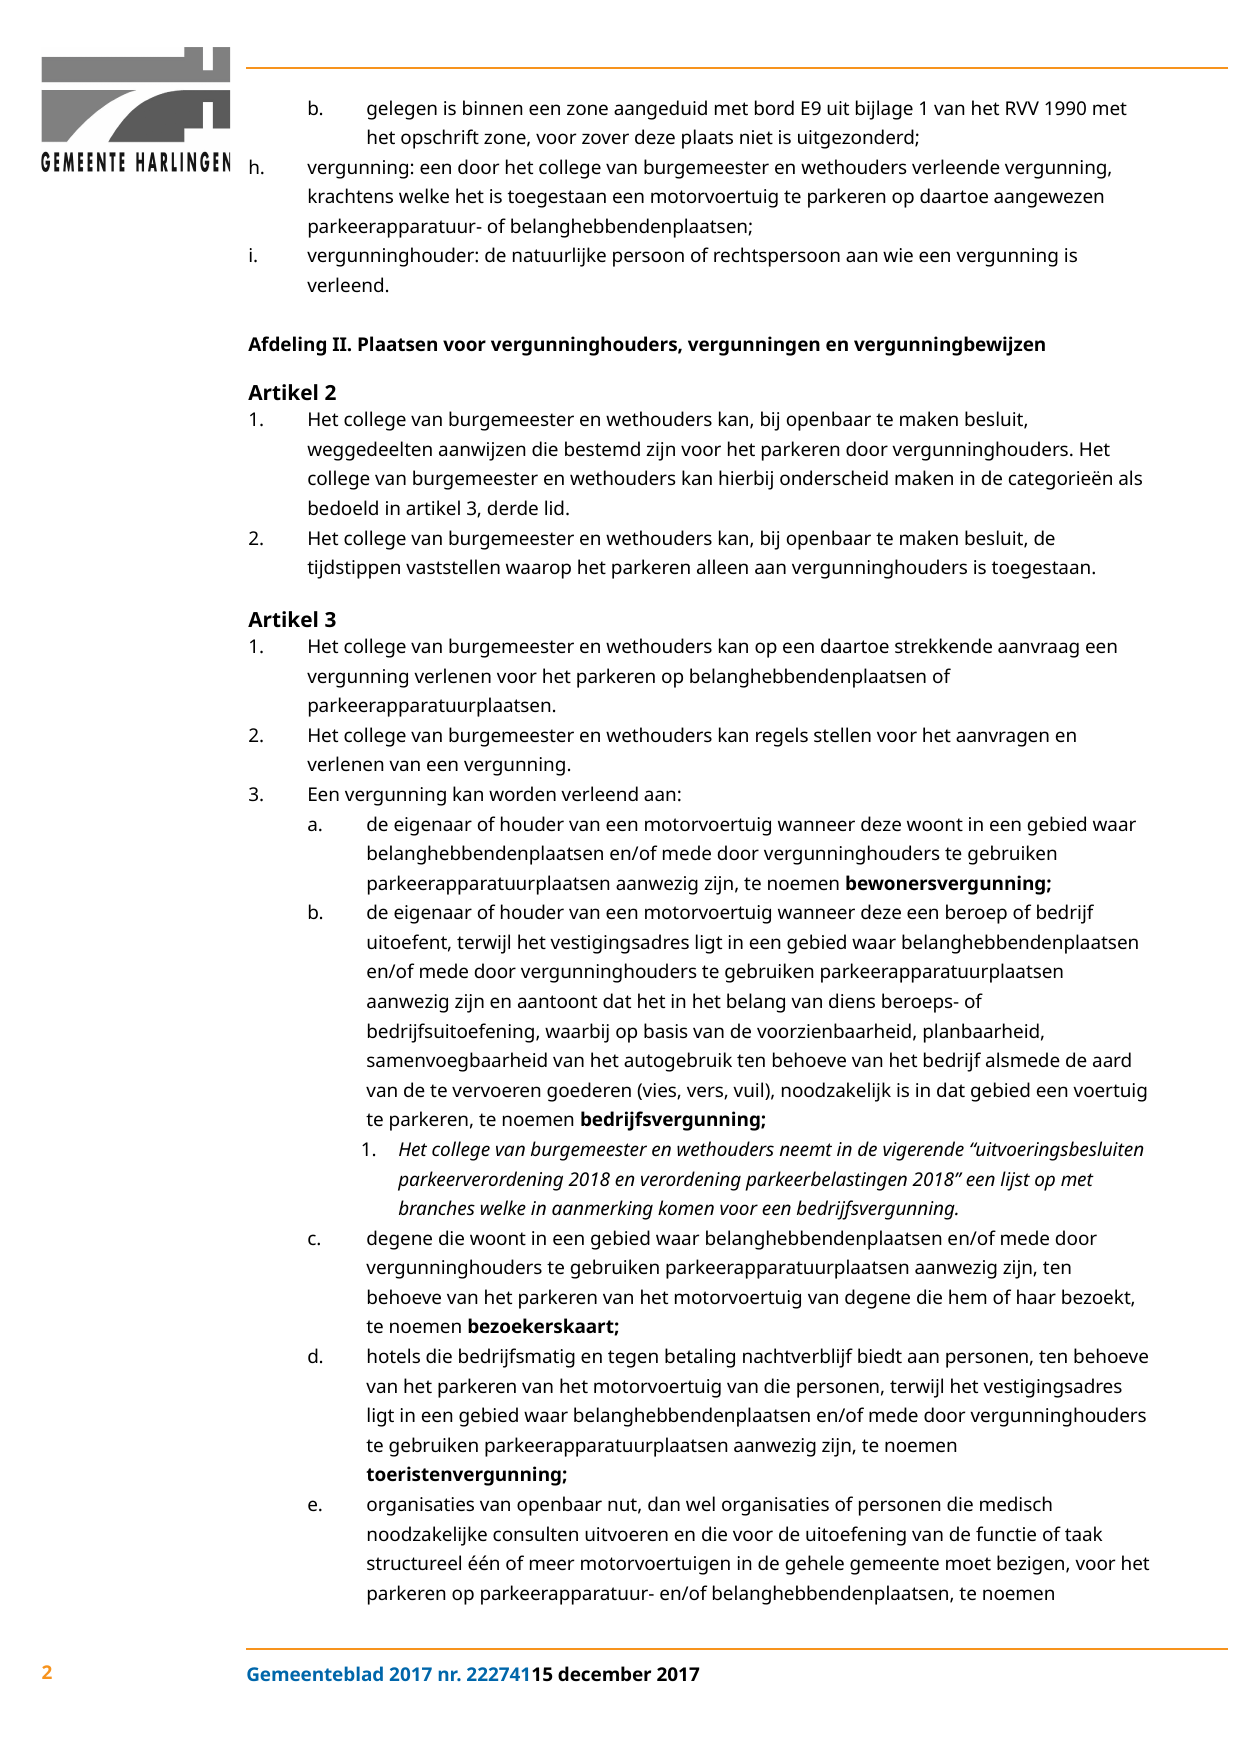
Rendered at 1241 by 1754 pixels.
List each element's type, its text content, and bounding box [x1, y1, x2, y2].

list gelegen is binnen een zone aangeduid met bord E9 uit bijlage 1 van het RVV 1990 met het opschrift zone, voor zover deze plaats niet is uitgezonderd; [307, 95, 1152, 150]
text Artikel 2 [248, 378, 1152, 406]
picture [41, 47, 231, 172]
list Het college van burgemeester en wethouders kan regels stellen voor het aanvragen en verlenen van een vergunning. [248, 722, 1152, 777]
list vergunning: een door het college van burgemeester en wethouders verleende vergunning, krachtens welke het is toegestaan een motorvoertuig te parkeren op daartoe aangewezen parkeerapparatuur- of belanghebbendenplaatsen; [248, 154, 1152, 239]
list Een vergunning kan worden verleend aan: [248, 781, 1152, 807]
list vergunninghouder: de natuurlijke persoon of rechtspersoon aan wie een vergunning is verleend. [248, 243, 1152, 298]
text Artikel 3 [248, 605, 1152, 633]
list de eigenaar of houder van een motorvoertuig wanneer deze een beroep of bedrijf uitoefent, terwijl het vestigingsadres ligt in een gebied waar belanghebbendenplaatsen en/of mede door vergunninghouders te gebruiken parkeerapparatuurplaatsen aanwezig zijn en aantoont dat het in het belang van diens beroeps- of bedrijfsuitoefening, waarbij op basis van de voorzienbaarheid, planbaarheid, samenvoegbaarheid van het autogebruik ten behoeve van het bedrijf alsmede de aard van de te vervoeren goederen (vies, vers, vuil), noodzakelijk is in dat gebied een voertuig te parkeren, te noemen bedrijfsvergunning; [307, 899, 1152, 1132]
list Het college van burgemeester en wethouders kan, bij openbaar te maken besluit, weggedeelten aanwijzen die bestemd zijn voor het parkeren door vergunninghouders. Het college van burgemeester en wethouders kan hierbij onderscheid maken in de categorieën als bedoeld in artikel 3, derde lid. [248, 406, 1152, 521]
list organisaties van openbaar nut, dan wel organisaties of personen die medisch noodzakelijke consulten uitvoeren en die voor de uitoefening van de functie of taak structureel één of meer motorvoertuigen in de gehele gemeente moet bezigen, voor het parkeren op parkeerapparatuur- en/of belanghebbendenplaatsen, te noemen [307, 1491, 1152, 1606]
list Het college van burgemeester en wethouders kan, bij openbaar te maken besluit, de tijdstippen vaststellen waarop het parkeren alleen aan vergunninghouders is toegestaan. [248, 525, 1152, 580]
text Afdeling II. Plaatsen voor vergunninghouders, vergunningen en vergunningbewijzen [248, 331, 1152, 357]
list Het college van burgemeester en wethouders kan op een daartoe strekkende aanvraag een vergunning verlenen voor het parkeren op belanghebbendenplaatsen of parkeerapparatuurplaatsen. [248, 633, 1152, 718]
list degene die woont in een gebied waar belanghebbendenplaatsen en/of mede door vergunninghouders te gebruiken parkeerapparatuurplaatsen aanwezig zijn, ten behoeve van het parkeren van het motorvoertuig van degene die hem of haar bezoekt, te noemen bezoekerskaart; [307, 1225, 1152, 1339]
list Het college van burgemeester en wethouders neemt in de vigerende “uitvoeringsbesluiten parkeerverordening 2018 en verordening parkeerbelastingen 2018” een lijst op met branches welke in aanmerking komen voor een bedrijfsvergunning. [361, 1136, 1152, 1221]
list hotels die bedrijfsmatig en tegen betaling nachtverblijf biedt aan personen, ten behoeve van het parkeren van het motorvoertuig van die personen, terwijl het vestigingsadres ligt in een gebied waar belanghebbendenplaatsen en/of mede door vergunninghouders te gebruiken parkeerapparatuurplaatsen aanwezig zijn, te noemen toeristenvergunning; [307, 1343, 1152, 1487]
list de eigenaar of houder van een motorvoertuig wanneer deze woont in een gebied waar belanghebbendenplaatsen en/of mede door vergunninghouders te gebruiken parkeerapparatuurplaatsen aanwezig zijn, te noemen bewonersvergunning; [307, 811, 1152, 896]
